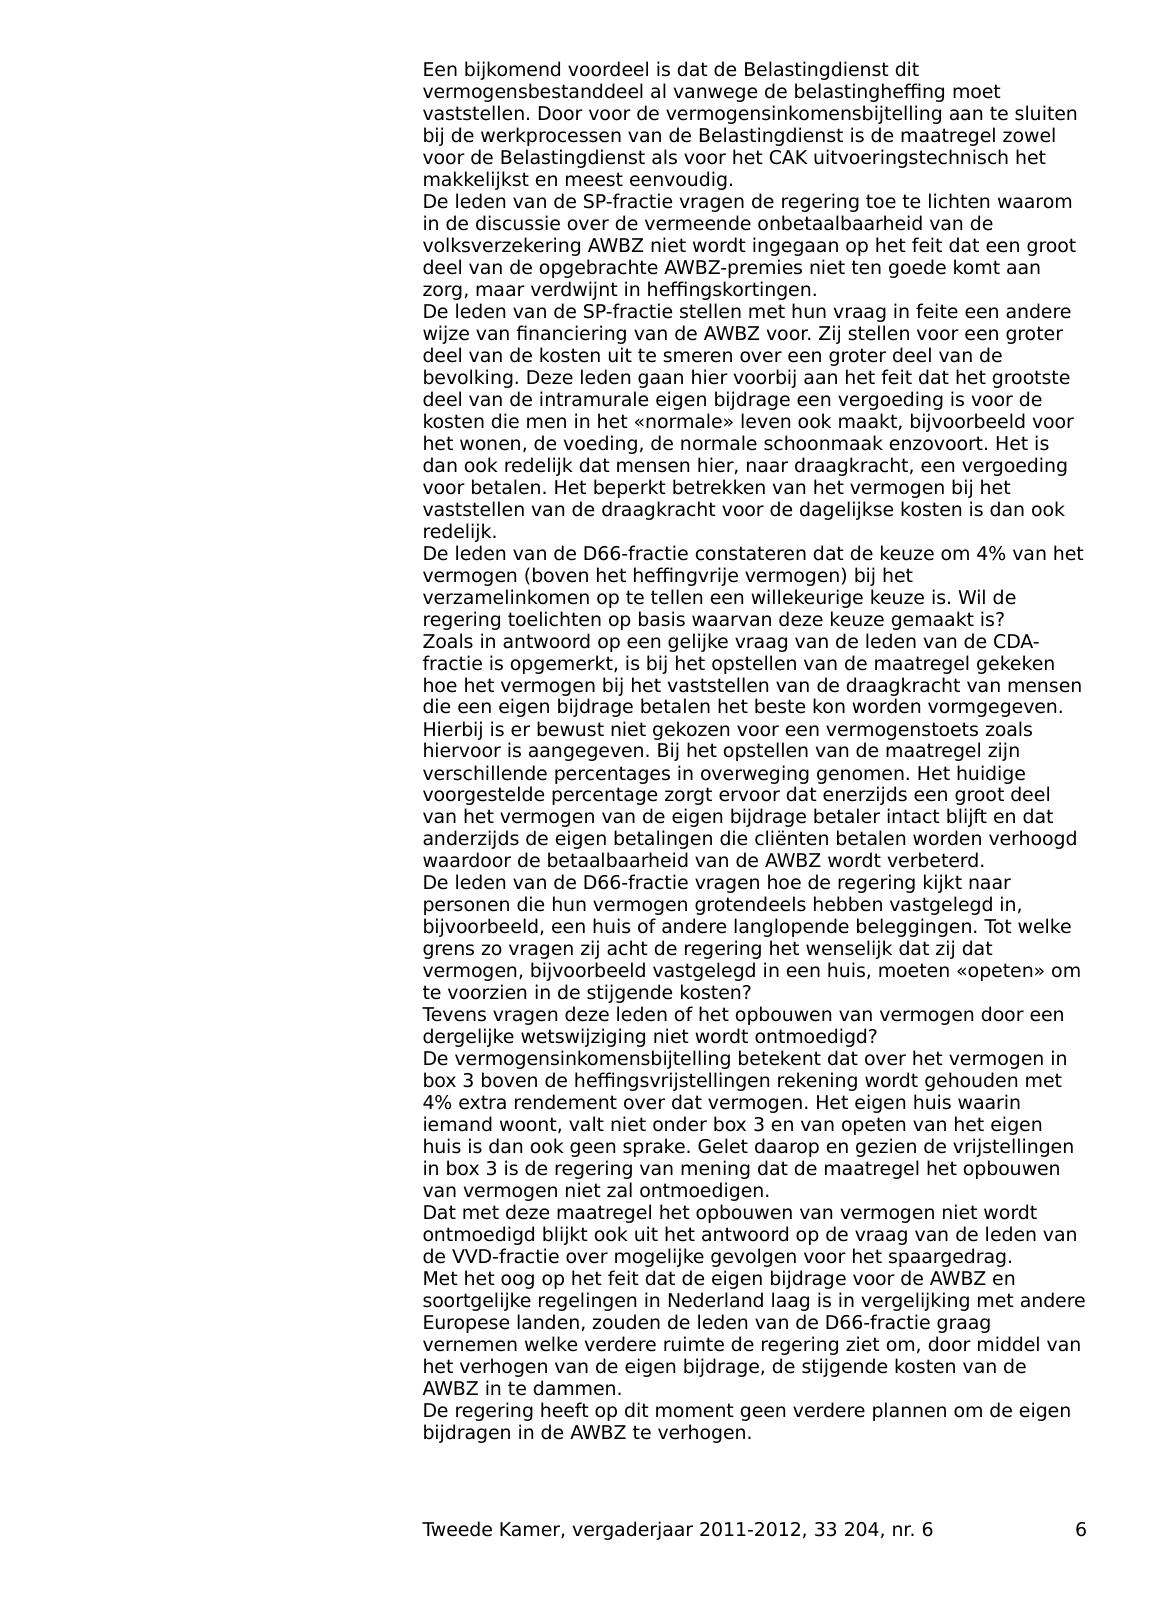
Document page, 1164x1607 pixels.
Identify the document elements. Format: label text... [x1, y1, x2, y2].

text Tevens vragen deze leden of het opbouwen van vermogen door een dergelijke wetswijziging niet wordt ontmoedigd? [422, 1004, 1087, 1048]
text De leden van de D66-fractie constateren dat de keuze om 4% van het vermogen (boven het heffingvrije vermogen) bij het verzamelinkomen op te tellen een willekeurige keuze is. Wil de regering toelichten op basis waarvan deze keuze gemaakt is? [422, 543, 1087, 631]
text Een bijkomend voordeel is dat de Belastingdienst dit vermogensbestanddeel al vanwege de belastingheffing moet vaststellen. Door voor de vermogensinkomensbijtelling aan te sluiten bij de werkprocessen van de Belastingdienst is de maatregel zowel voor de Belastingdienst als voor het CAK uitvoeringstechnisch het makkelijkst en meest eenvoudig. [422, 59, 1087, 191]
text De leden van de SP-fractie stellen met hun vraag in feite een andere wijze van financiering van de AWBZ voor. Zij stellen voor een groter deel van de kosten uit te smeren over een groter deel van de bevolking. Deze leden gaan hier voorbij aan het feit dat het grootste deel van de intramurale eigen bijdrage een vergoeding is voor de kosten die men in het «normale» leven ook maakt, bijvoorbeeld voor het wonen, de voeding, de normale schoonmaak enzovoort. Het is dan ook redelijk dat mensen hier, naar draagkracht, een vergoeding voor betalen. Het beperkt betrekken van het vermogen bij het vaststellen van de draagkracht voor de dagelijkse kosten is dan ook redelijk. [422, 301, 1087, 543]
text De vermogensinkomensbijtelling betekent dat over het vermogen in box 3 boven de heffingsvrijstellingen rekening wordt gehouden met 4% extra rendement over dat vermogen. Het eigen huis waarin iemand woont, valt niet onder box 3 en van opeten van het eigen huis is dan ook geen sprake. Gelet daarop en gezien de vrijstellingen in box 3 is de regering van mening dat de maatregel het opbouwen van vermogen niet zal ontmoedigen. [422, 1048, 1087, 1202]
text De leden van de D66-fractie vragen hoe de regering kijkt naar personen die hun vermogen grotendeels hebben vastgelegd in, bijvoorbeeld, een huis of andere langlopende beleggingen. Tot welke grens zo vragen zij acht de regering het wenselijk dat zij dat vermogen, bijvoorbeeld vastgelegd in een huis, moeten «opeten» om te voorzien in de stijgende kosten? [422, 872, 1087, 1004]
text De leden van de SP-fractie vragen de regering toe te lichten waarom in de discussie over de vermeende onbetaalbaarheid van de volksverzekering AWBZ niet wordt ingegaan op het feit dat een groot deel van de opgebrachte AWBZ-premies niet ten goede komt aan zorg, maar verdwijnt in heffingskortingen. [422, 191, 1087, 301]
text Dat met deze maatregel het opbouwen van vermogen niet wordt ontmoedigd blijkt ook uit het antwoord op de vraag van de leden van de VVD-fractie over mogelijke gevolgen voor het spaargedrag. [422, 1202, 1087, 1268]
text De regering heeft op dit moment geen verdere plannen om de eigen bijdragen in de AWBZ te verhogen. [422, 1400, 1087, 1444]
text Zoals in antwoord op een gelijke vraag van de leden van de CDA-fractie is opgemerkt, is bij het opstellen van de maatregel gekeken hoe het vermogen bij het vaststellen van de draagkracht van mensen die een eigen bijdrage betalen het beste kon worden vormgegeven. Hierbij is er bewust niet gekozen voor een vermogenstoets zoals hiervoor is aangegeven. Bij het opstellen van de maatregel zijn verschillende percentages in overweging genomen. Het huidige voorgestelde percentage zorgt ervoor dat enerzijds een groot deel van het vermogen van de eigen bijdrage betaler intact blijft en dat anderzijds de eigen betalingen die cliënten betalen worden verhoogd waardoor de betaalbaarheid van de AWBZ wordt verbeterd. [422, 631, 1087, 872]
text Met het oog op het feit dat de eigen bijdrage voor de AWBZ en soortgelijke regelingen in Nederland laag is in vergelijking met andere Europese landen, zouden de leden van de D66-fractie graag vernemen welke verdere ruimte de regering ziet om, door middel van het verhogen van de eigen bijdrage, de stijgende kosten van de AWBZ in te dammen. [422, 1268, 1087, 1400]
